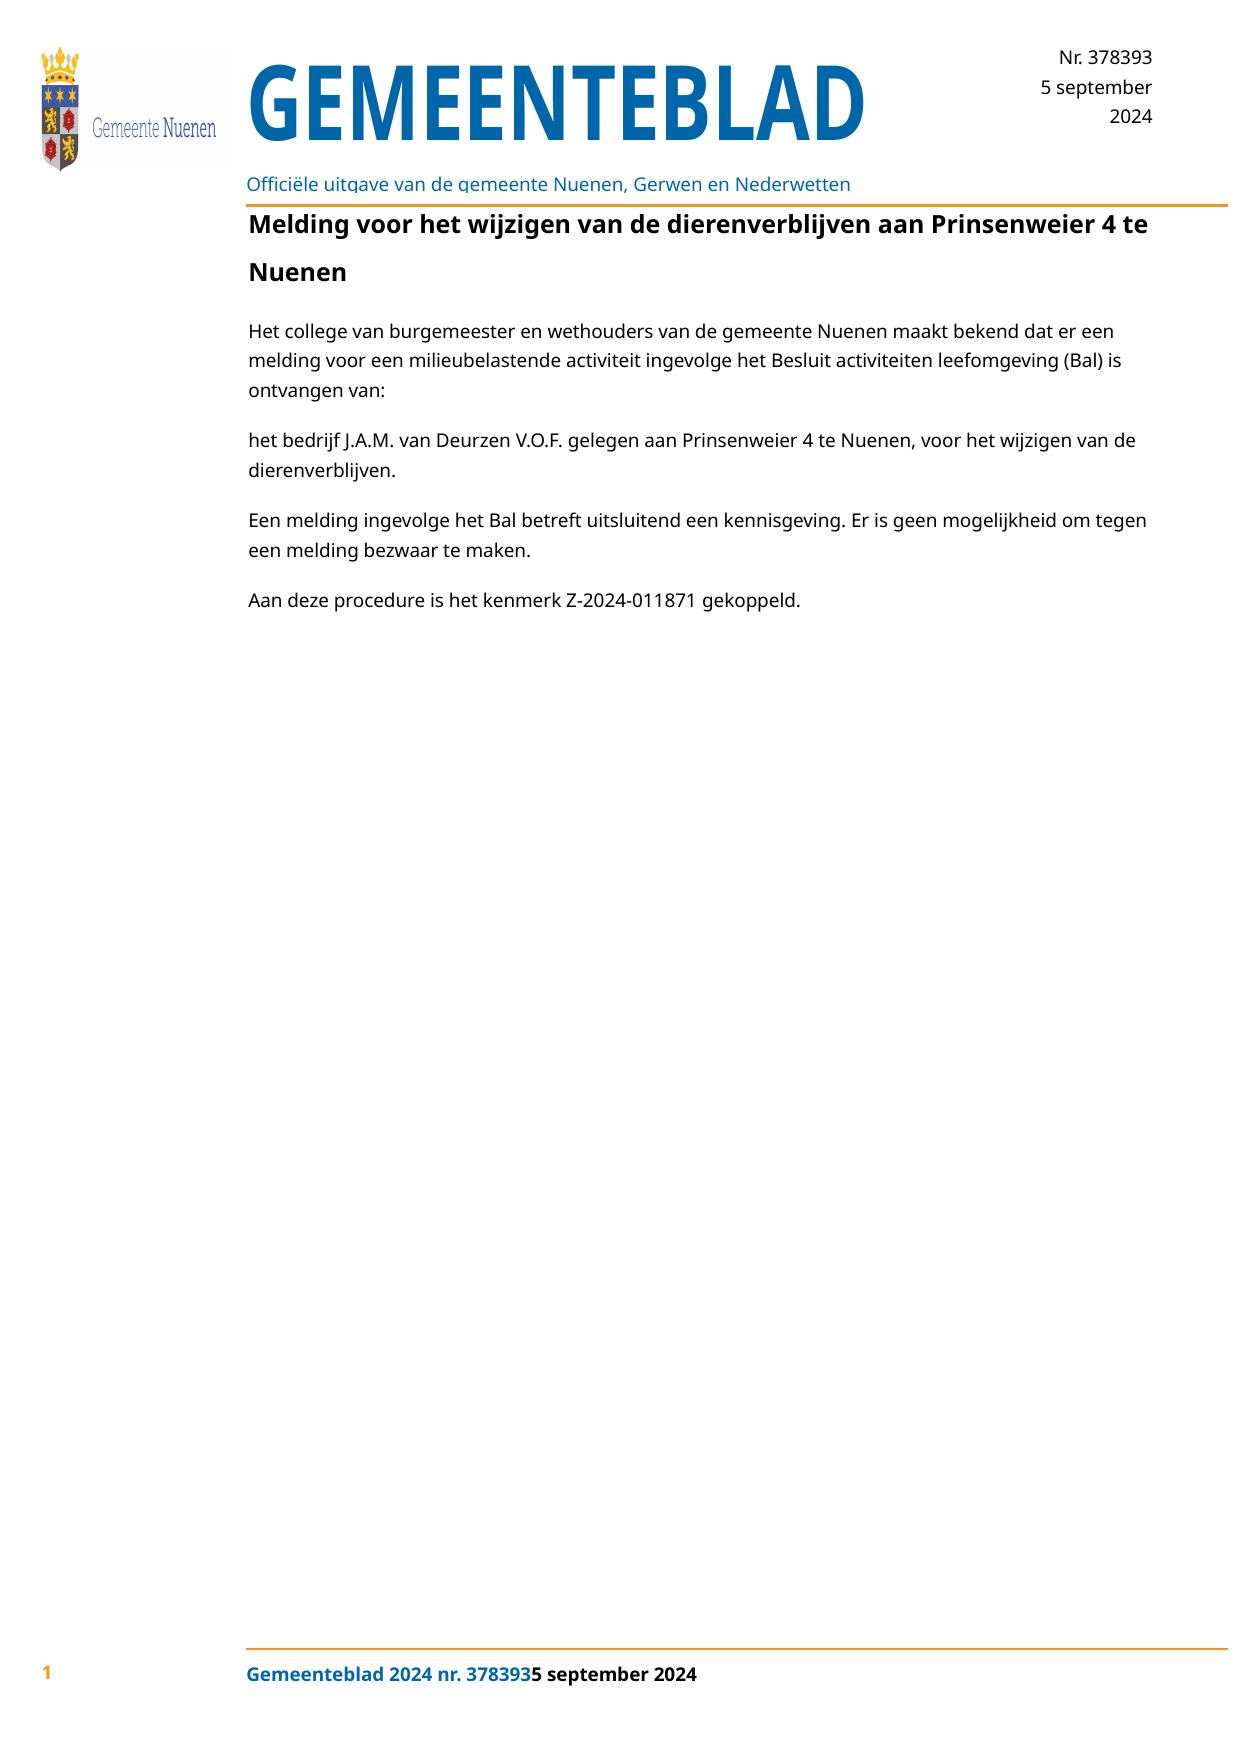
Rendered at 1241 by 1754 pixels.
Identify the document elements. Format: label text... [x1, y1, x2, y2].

text Aan deze procedure is het kenmerk Z-2024-011871 gekoppeld. [248, 587, 1152, 613]
text Een melding ingevolge het Bal betreft uitsluitend een kennisgeving. Er is geen mogelijkheid om tegen een melding bezwaar te maken. [248, 507, 1152, 563]
text het bedrijf J.A.M. van Deurzen V.O.F. gelegen aan Prinsenweier 4 te Nuenen, voor het wijzigen van de dierenverblijven. [248, 427, 1152, 483]
text Melding voor het wijzigen van de dierenverblijven aan Prinsenweier 4 te Nuenen [248, 207, 1152, 288]
picture [41, 47, 231, 172]
text Het college van burgemeester en wethouders van de gemeente Nuenen maakt bekend dat er een melding voor een milieubelastende activiteit ingevolge het Besluit activiteiten leefomgeving (Bal) is ontvangen van: [248, 318, 1152, 403]
